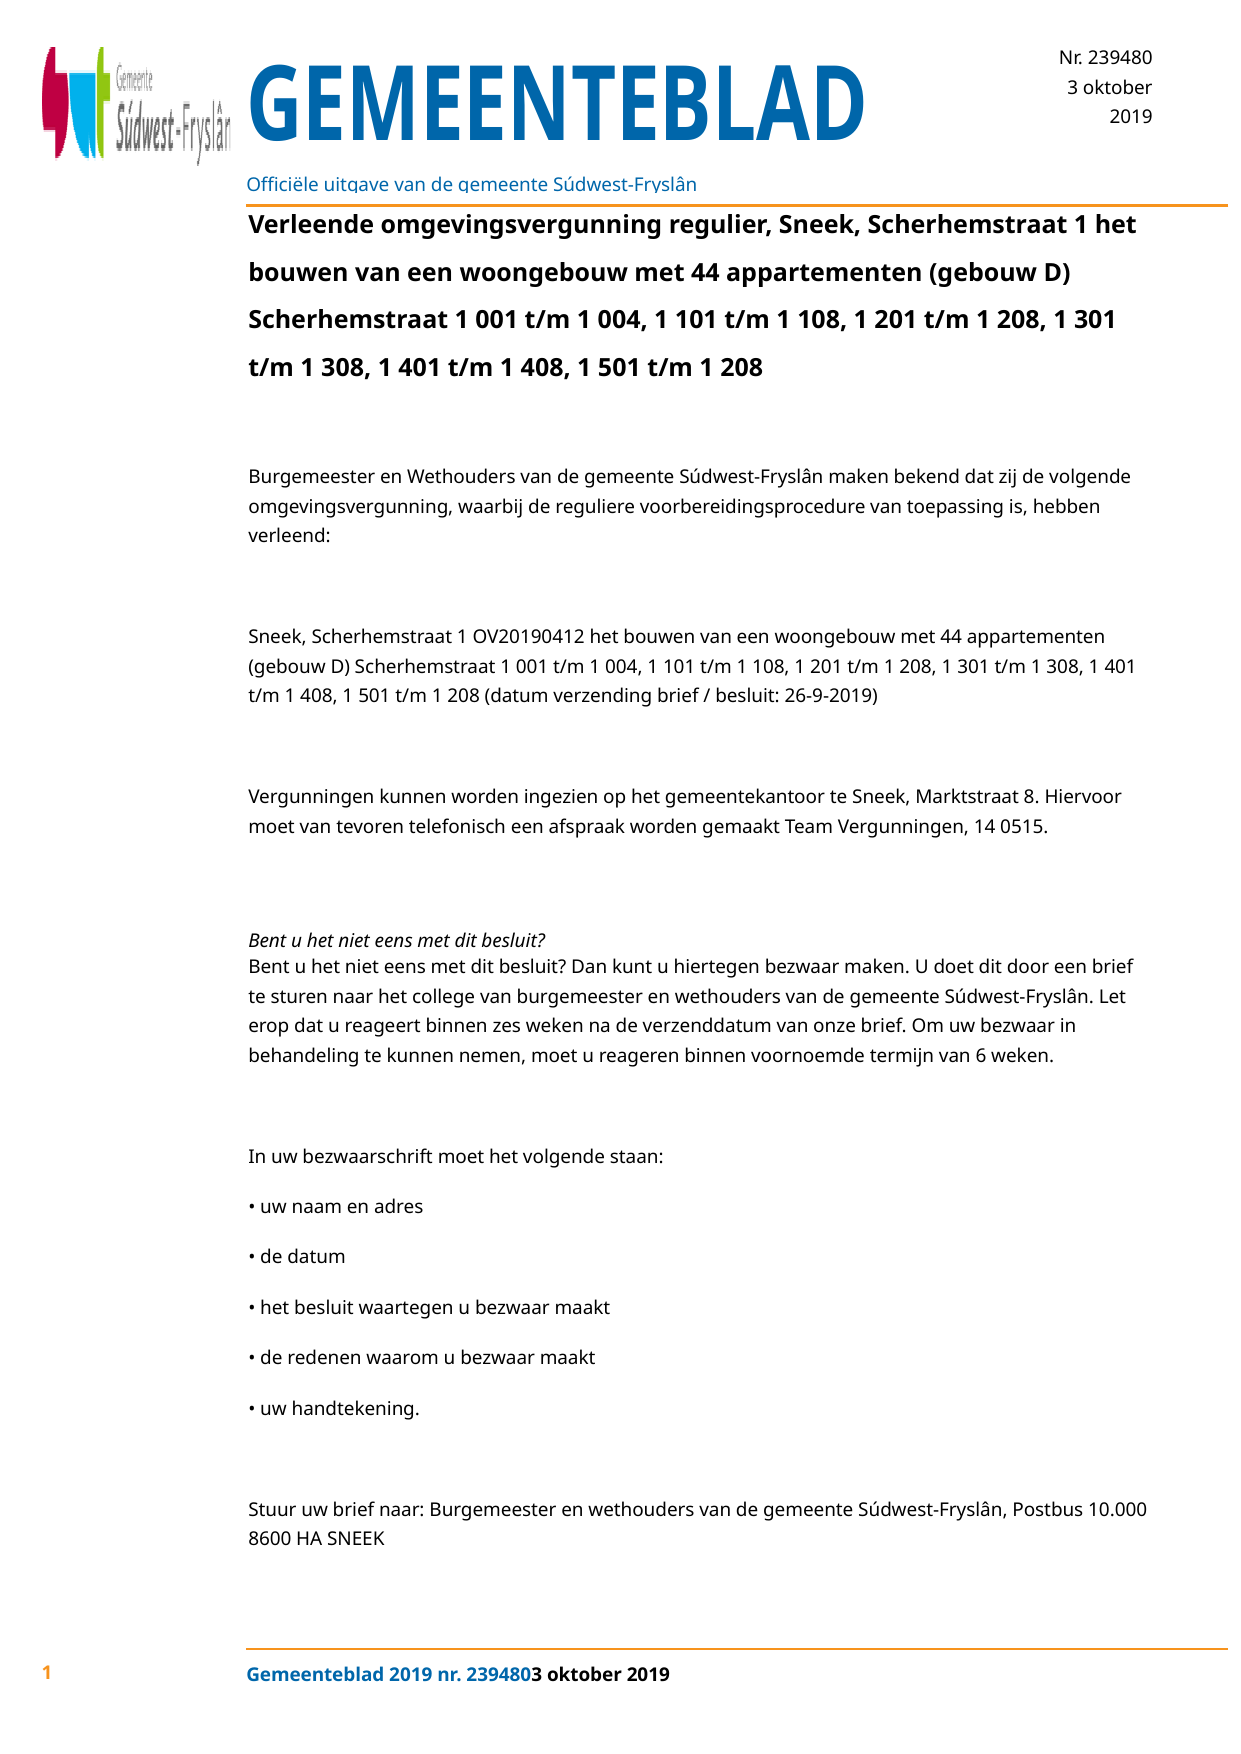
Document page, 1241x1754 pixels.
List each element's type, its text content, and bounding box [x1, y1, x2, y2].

text Burgemeester en Wethouders van de gemeente Súdwest-Fryslân maken bekend dat zij de volgende omgevingsvergunning, waarbij de reguliere voorbereidingsprocedure van toepassing is, hebben verleend: [248, 463, 1152, 548]
text Verleende omgevingsvergunning regulier, Sneek, Scherhemstraat 1 het bouwen van een woongebouw met 44 appartementen (gebouw D) Scherhemstraat 1 001 t/m 1 004, 1 101 t/m 1 108, 1 201 t/m 1 208, 1 301 t/m 1 308, 1 401 t/m 1 408, 1 501 t/m 1 208 [248, 207, 1152, 384]
text • het besluit waartegen u bezwaar maakt [248, 1294, 1152, 1320]
text In uw bezwaarschrift moet het volgende staan: [248, 1143, 1152, 1168]
text Sneek, Scherhemstraat 1 OV20190412 het bouwen van een woongebouw met 44 appartementen (gebouw D) Scherhemstraat 1 001 t/m 1 004, 1 101 t/m 1 108, 1 201 t/m 1 208, 1 301 t/m 1 308, 1 401 t/m 1 408, 1 501 t/m 1 208 (datum verzending brief / besluit: 26-9-2019) [248, 623, 1152, 708]
text • uw handtekening. [248, 1395, 1152, 1421]
text • uw naam en adres [248, 1193, 1152, 1219]
text Bent u het niet eens met dit besluit? [248, 927, 1152, 953]
text Stuur uw brief naar: Burgemeester en wethouders van de gemeente Súdwest-Fryslân, Postbus 10.000 8600 HA SNEEK [248, 1496, 1152, 1551]
text Vergunningen kunnen worden ingezien op het gemeentekantoor te Sneek, Marktstraat 8. Hiervoor moet van tevoren telefonisch een afspraak worden gemaakt Team Vergunningen, 14 0515. [248, 783, 1152, 839]
text • de redenen waarom u bezwaar maakt [248, 1344, 1152, 1370]
text Bent u het niet eens met dit besluit? Dan kunt u hiertegen bezwaar maken. U doet dit door een brief te sturen naar het college van burgemeester en wethouders van de gemeente Súdwest-Fryslân. Let erop dat u reageert binnen zes weken na de verzenddatum van onze brief. Om uw bezwaar in behandeling te kunnen nemen, moet u reageren binnen voornoemde termijn van 6 weken. [248, 953, 1152, 1068]
picture [41, 47, 231, 172]
text • de datum [248, 1244, 1152, 1269]
